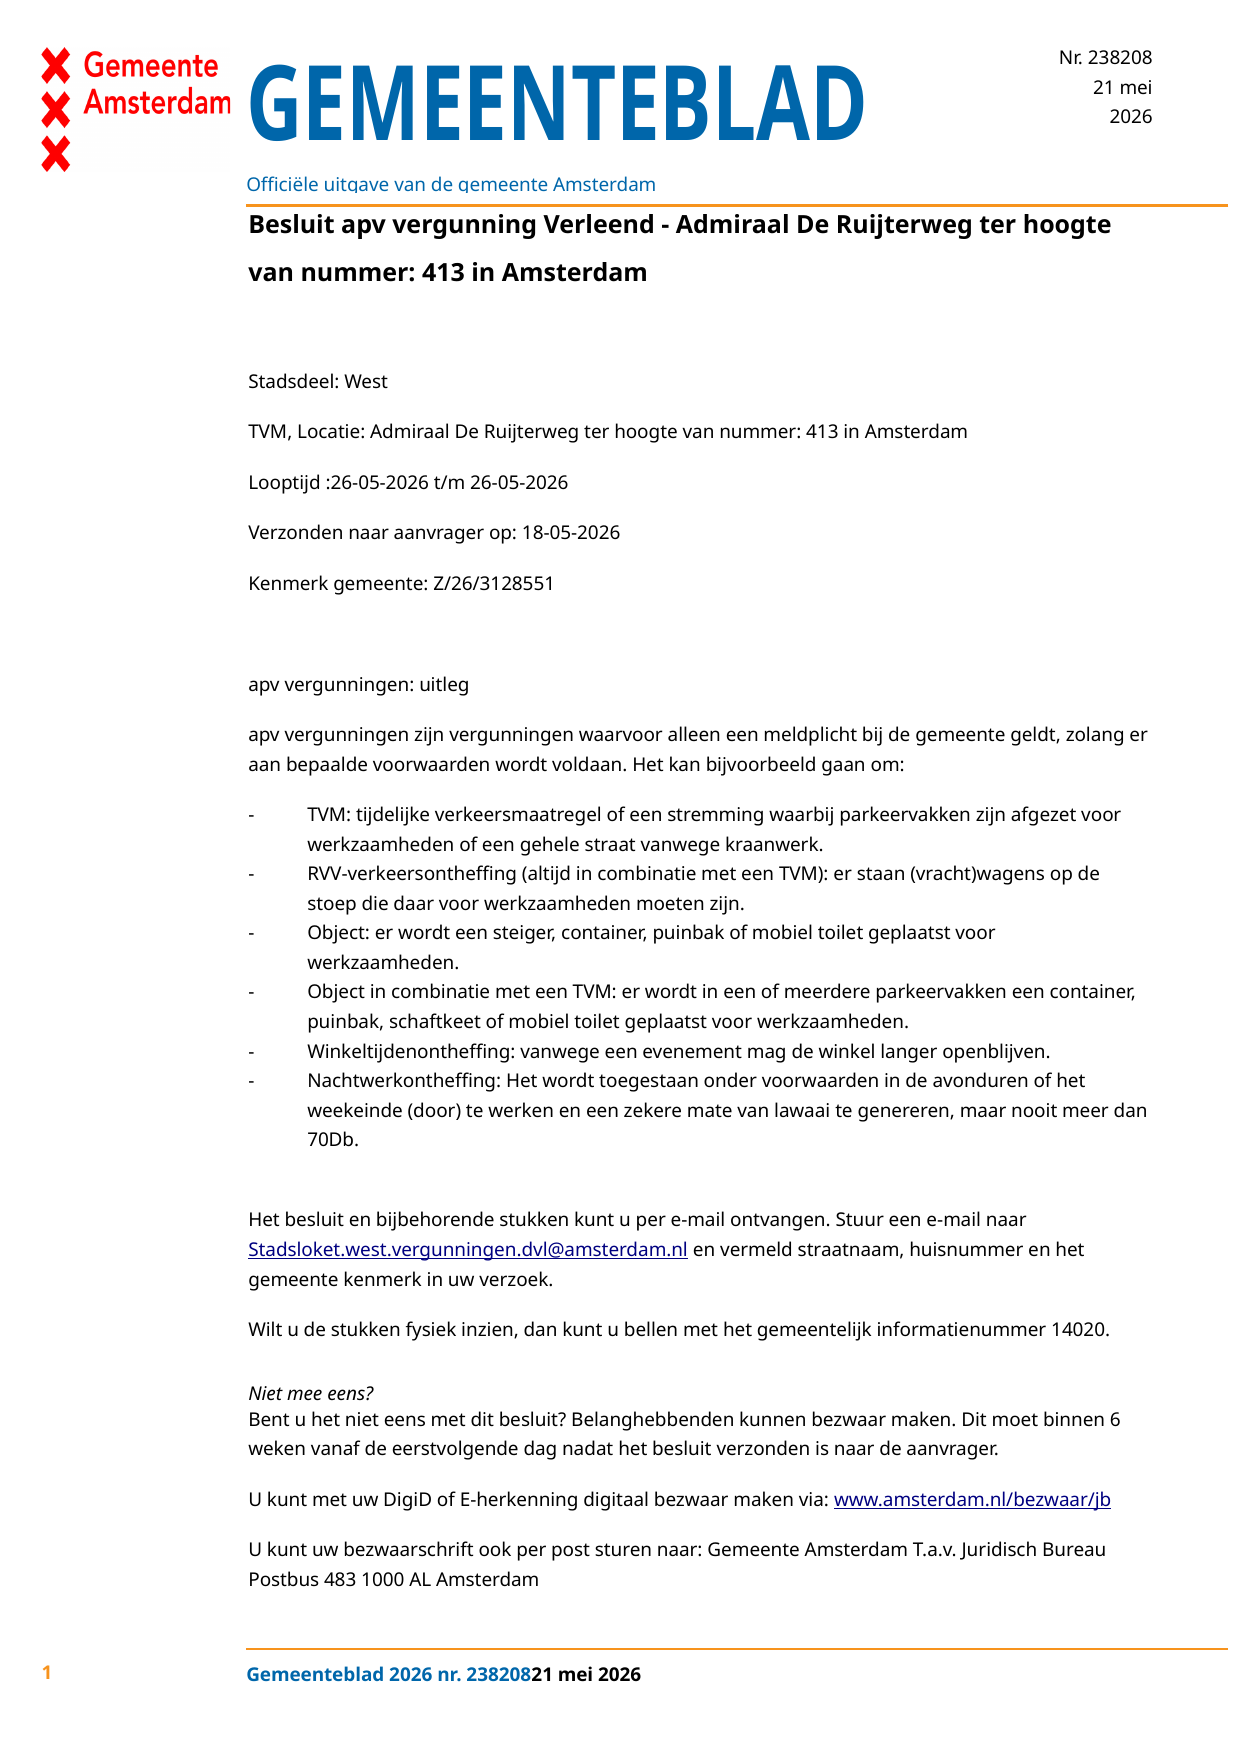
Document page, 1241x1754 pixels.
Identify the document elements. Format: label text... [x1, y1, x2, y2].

list Winkeltijdenontheffing: vanwege een evenement mag de winkel langer openblijven. [248, 1038, 1152, 1064]
text Stadsdeel: West [248, 368, 1152, 394]
text TVM, Locatie: Admiraal De Ruijterweg ter hoogte van nummer: 413 in Amsterdam [248, 419, 1152, 444]
text Het besluit en bijbehorende stukken kunt u per e-mail ontvangen. Stuur een e-mail naar Stadsloket.west.vergunningen.dvl@amsterdam.nl en vermeld straatnaam, huisnummer en het gemeente kenmerk in uw verzoek. [248, 1207, 1152, 1292]
list Nachtwerkontheffing: Het wordt toegestaan onder voorwaarden in de avonduren of het weekeinde (door) te werken en een zekere mate van lawaai te genereren, maar nooit meer dan 70Db. [248, 1067, 1152, 1152]
text U kunt met uw DigiD of E-herkenning digitaal bezwaar maken via: www.amsterdam.nl/bezwaar/jb [248, 1486, 1152, 1512]
text apv vergunningen: uitleg [248, 671, 1152, 697]
list RVV-verkeersontheffing (altijd in combinatie met een TVM): er staan (vracht)wagens op de stoep die daar voor werkzaamheden moeten zijn. [248, 860, 1152, 916]
text apv vergunningen zijn vergunningen waarvoor alleen een meldplicht bij de gemeente geldt, zolang er aan bepaalde voorwaarden wordt voldaan. Het kan bijvoorbeeld gaan om: [248, 721, 1152, 777]
text Kenmerk gemeente: Z/26/3128551 [248, 570, 1152, 596]
text Bent u het niet eens met dit besluit? Belanghebbenden kunnen bezwaar maken. Dit moet binnen 6 weken vanaf de eerstvolgende dag nadat het besluit verzonden is naar de aanvrager. [248, 1406, 1152, 1461]
text Besluit apv vergunning Verleend - Admiraal De Ruijterweg ter hoogte van nummer: 413 in Amsterdam [248, 207, 1152, 288]
text U kunt uw bezwaarschrift ook per post sturen naar: Gemeente Amsterdam T.a.v. Juridisch Bureau Postbus 483 1000 AL Amsterdam [248, 1536, 1152, 1592]
picture [41, 47, 231, 172]
list TVM: tijdelijke verkeersmaatregel of een stremming waarbij parkeervakken zijn afgezet voor werkzaamheden of een gehele straat vanwege kraanwerk. [248, 801, 1152, 857]
list Object in combinatie met een TVM: er wordt in een of meerdere parkeervakken een container, puinbak, schaftkeet of mobiel toilet geplaatst voor werkzaamheden. [248, 979, 1152, 1034]
text Verzonden naar aanvrager op: 18-05-2026 [248, 519, 1152, 545]
text Looptijd :26-05-2026 t/m 26-05-2026 [248, 469, 1152, 495]
text Wilt u de stukken fysiek inzien, dan kunt u bellen met het gemeentelijk informatienummer 14020. [248, 1316, 1152, 1342]
list Object: er wordt een steiger, container, puinbak of mobiel toilet geplaatst voor werkzaamheden. [248, 919, 1152, 975]
text Niet mee eens? [248, 1380, 1152, 1406]
